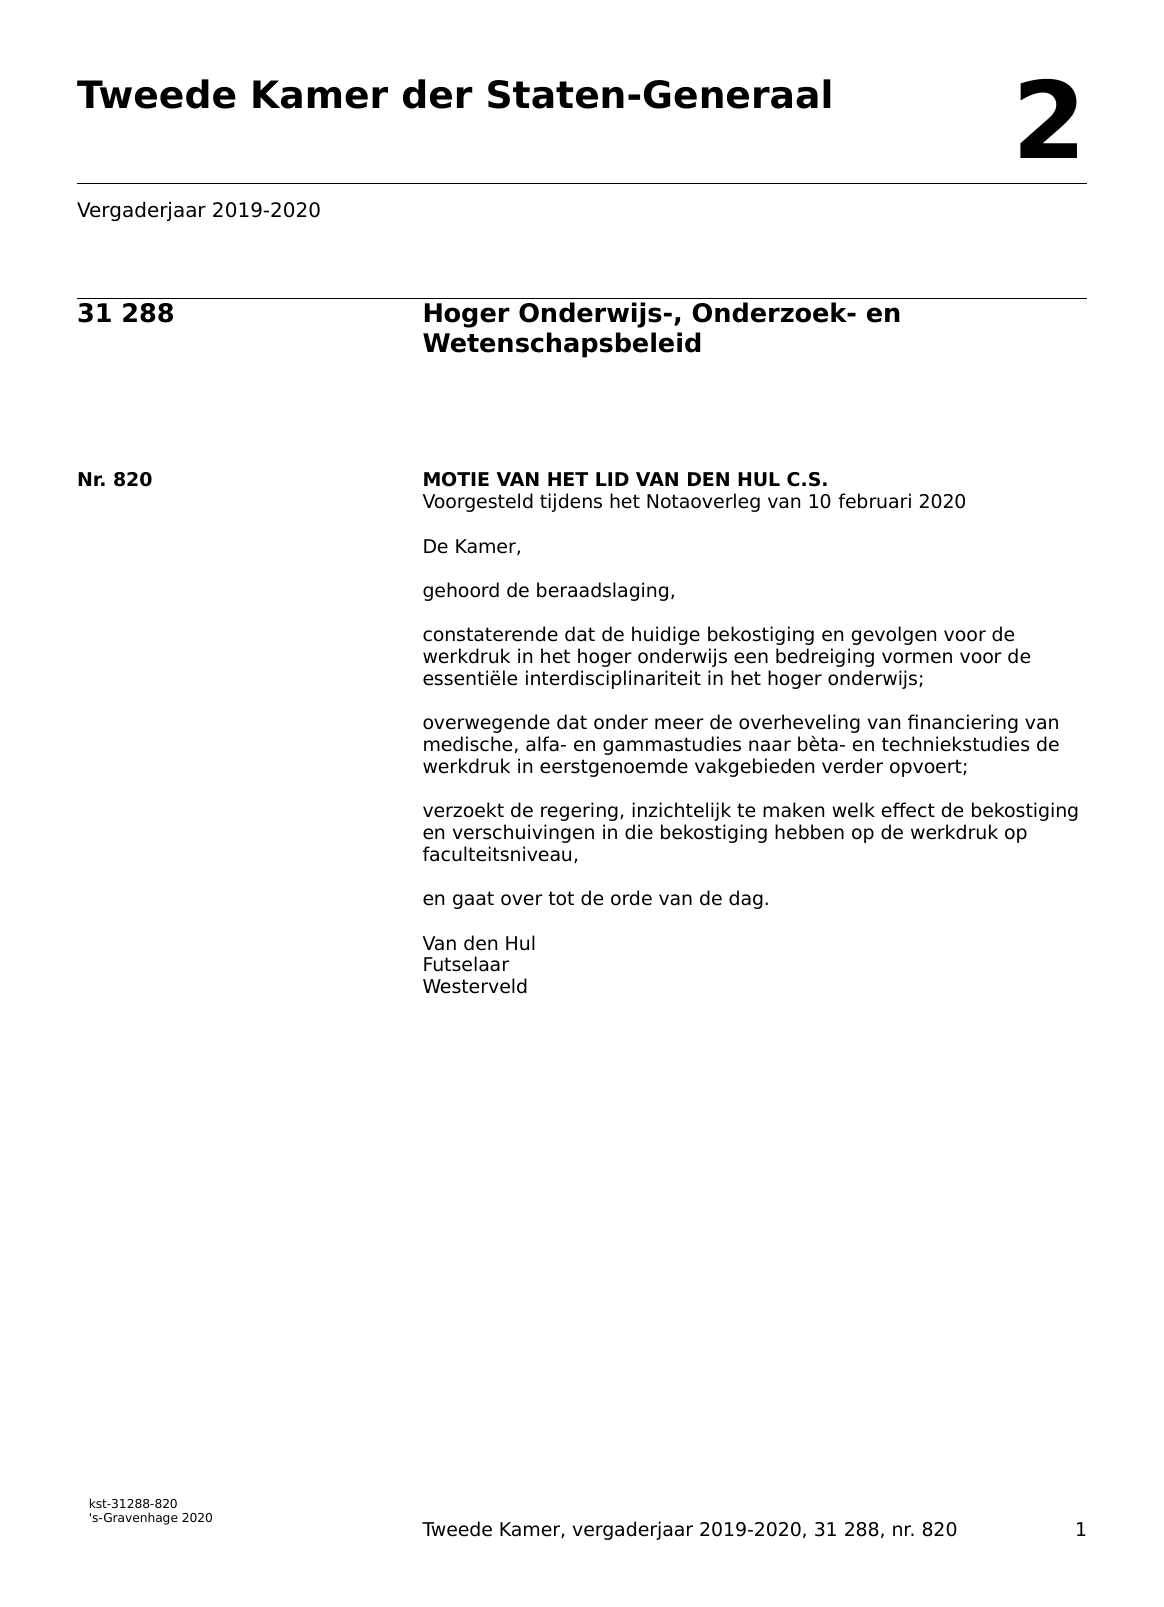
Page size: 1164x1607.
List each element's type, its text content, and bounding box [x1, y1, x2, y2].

text overwegende dat onder meer de overheveling van financiering van medische, alfa- en gammastudies naar bèta- en techniekstudies de werkdruk in eerstgenoemde vakgebieden verder opvoert; [422, 712, 1087, 778]
table_header 2 [886, 59, 1087, 183]
text kst-31288-820 [88, 1497, 323, 1511]
text verzoekt de regering, inzichtelijk te maken welk effect de bekostiging en verschuivingen in die bekostiging hebben op de werkdruk op faculteitsniveau, [422, 800, 1087, 866]
table_header Tweede Kamer der Staten-Generaal [77, 59, 886, 183]
text Westerveld [422, 976, 1087, 998]
text en gaat over tot de orde van de dag. [422, 888, 1087, 910]
subtitle Nr. 820 MOTIE VAN HET LID VAN DEN HUL C.S. [77, 469, 1087, 491]
text gehoord de beraadslaging, [422, 580, 1087, 602]
subtitle 31 288 Hoger Onderwijs-, Onderzoek- en Wetenschapsbeleid [77, 299, 1087, 358]
text 's-Gravenhage 2020 [88, 1511, 323, 1525]
text Futselaar [422, 954, 1087, 976]
table_cell Vergaderjaar 2019-2020 [77, 184, 1087, 298]
text Van den Hul [422, 932, 1087, 954]
text constaterende dat de huidige bekostiging en gevolgen voor de werkdruk in het hoger onderwijs een bedreiging vormen voor de essentiële interdisciplinariteit in het hoger onderwijs; [422, 624, 1087, 690]
text Voorgesteld tijdens het Notaoverleg van 10 februari 2020 [422, 491, 1087, 513]
text De Kamer, [422, 536, 1087, 557]
